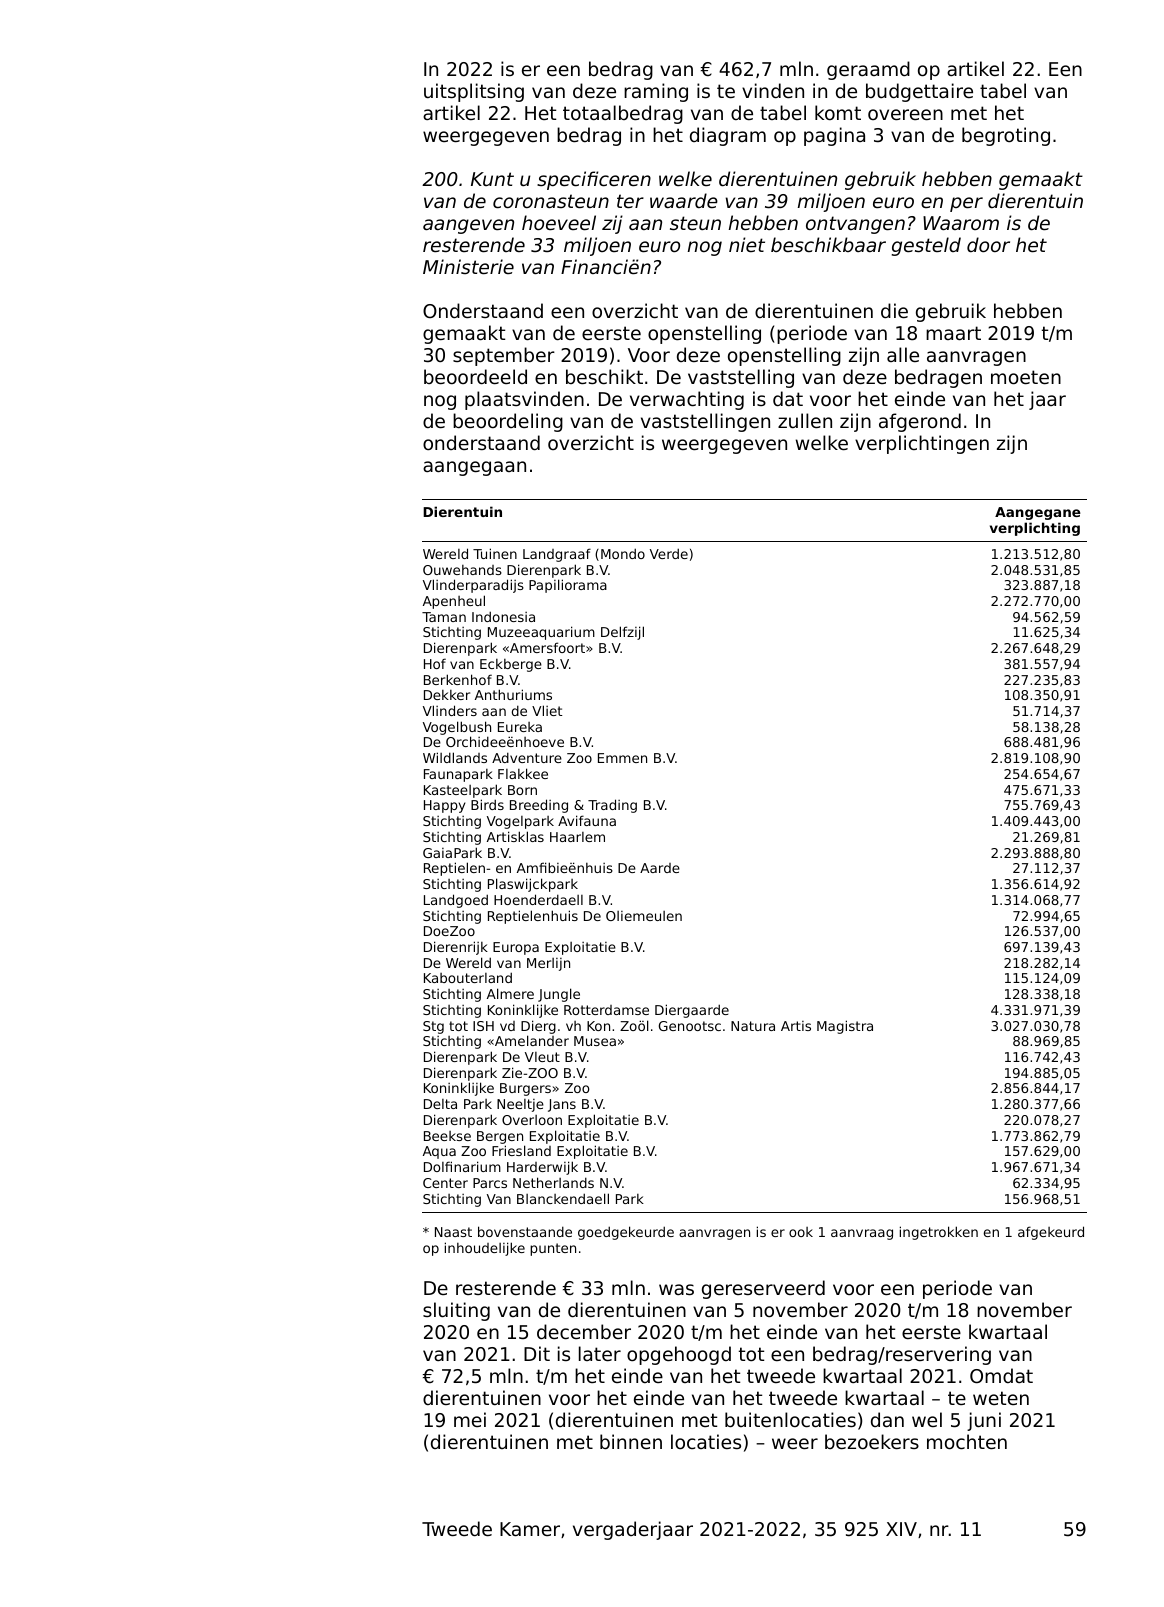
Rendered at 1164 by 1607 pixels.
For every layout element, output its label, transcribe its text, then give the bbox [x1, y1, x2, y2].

table_cell 475.671,33 [954, 783, 1087, 798]
table_cell 58.138,28 [954, 720, 1087, 735]
table_cell Stichting Plaswijckpark [422, 877, 954, 893]
table_cell 27.112,37 [954, 861, 1087, 877]
table_cell 94.562,59 [954, 610, 1087, 625]
table_cell 755.769,43 [954, 798, 1087, 814]
text In 2022 is er een bedrag van € 462,7 mln. geraamd op artikel 22. Een uitsplitsing van deze raming is te vinden in de budgettaire tabel van artikel 22. Het totaalbedrag van de tabel komt overeen met het weergegeven bedrag in het diagram op pagina 3 van de begroting. [422, 59, 1087, 147]
table_cell Reptielen- en Amfibieënhuis De Aarde [422, 861, 954, 877]
table_cell Kabouterland [422, 971, 954, 987]
table_cell Happy Birds Breeding & Trading B.V. [422, 798, 954, 814]
table_cell 1.213.512,80 [954, 542, 1087, 562]
table_cell Dierenpark Zie-ZOO B.V. [422, 1066, 954, 1081]
table_cell 218.282,14 [954, 956, 1087, 971]
table_cell 4.331.971,39 [954, 1003, 1087, 1018]
table_cell 194.885,05 [954, 1066, 1087, 1081]
table_cell Stichting Vogelpark Avifauna [422, 814, 954, 830]
table_cell Stichting Koninklijke Rotterdamse Diergaarde [422, 1003, 954, 1018]
table_cell 2.267.648,29 [954, 641, 1087, 657]
table_cell 21.269,81 [954, 830, 1087, 845]
table_cell Vlinders aan de Vliet [422, 704, 954, 719]
table_cell Delta Park Neeltje Jans B.V. [422, 1097, 954, 1113]
table_cell Apenheul [422, 594, 954, 609]
table_cell 116.742,43 [954, 1050, 1087, 1066]
table_cell 72.994,65 [954, 908, 1087, 924]
table_cell 2.293.888,80 [954, 845, 1087, 861]
table_cell Stichting Almere Jungle [422, 987, 954, 1003]
table_cell Berkenhof B.V. [422, 673, 954, 688]
table_cell Beekse Bergen Exploitatie B.V. [422, 1129, 954, 1144]
table_cell 128.338,18 [954, 987, 1087, 1003]
table_cell 156.968,51 [954, 1191, 1087, 1212]
table_cell 323.887,18 [954, 578, 1087, 594]
table_cell Kasteelpark Born [422, 783, 954, 798]
table_cell 381.557,94 [954, 657, 1087, 672]
table_cell 254.654,67 [954, 767, 1087, 782]
table_cell Dierenpark «Amersfoort» B.V. [422, 641, 954, 657]
table_cell De Orchideeënhoeve B.V. [422, 735, 954, 751]
table_cell Wereld Tuinen Landgraaf (Mondo Verde) [422, 542, 954, 562]
table_cell 1.356.614,92 [954, 877, 1087, 893]
text Onderstaand een overzicht van de dierentuinen die gebruik hebben gemaakt van de eerste openstelling (periode van 18 maart 2019 t/m 30 september 2019). Voor deze openstelling zijn alle aanvragen beoordeeld en beschikt. De vaststelling van deze bedragen moeten nog plaatsvinden. De verwachting is dat voor het einde van het jaar de beoordeling van de vaststellingen zullen zijn afgerond. In onderstaand overzicht is weergegeven welke verplichtingen zijn aangegaan. [422, 301, 1087, 477]
table_cell DoeZoo [422, 924, 954, 940]
table_cell 108.350,91 [954, 688, 1087, 704]
table_cell 3.027.030,78 [954, 1019, 1087, 1034]
table_header Aangegane verplichting [954, 500, 1087, 541]
table_cell Stichting Muzeeaquarium Delfzijl [422, 625, 954, 641]
table_cell 220.078,27 [954, 1113, 1087, 1128]
table_cell 62.334,95 [954, 1176, 1087, 1191]
table_cell Vogelbush Eureka [422, 720, 954, 735]
table_cell Faunapark Flakkee [422, 767, 954, 782]
table_cell Stichting Van Blanckendaell Park [422, 1191, 954, 1212]
table_cell 2.856.844,17 [954, 1081, 1087, 1097]
table_cell 1.314.068,77 [954, 893, 1087, 908]
table_cell 1.967.671,34 [954, 1160, 1087, 1176]
table_cell Wildlands Adventure Zoo Emmen B.V. [422, 751, 954, 767]
table_cell Stichting Artisklas Haarlem [422, 830, 954, 845]
table_cell 2.048.531,85 [954, 562, 1087, 578]
table_cell 688.481,96 [954, 735, 1087, 751]
table_cell Stg tot ISH vd Dierg. vh Kon. Zoöl. Genootsc. Natura Artis Magistra [422, 1019, 954, 1034]
table_cell Vlinderparadijs Papiliorama [422, 578, 954, 594]
table_cell Stichting «Amelander Musea» [422, 1034, 954, 1050]
table_cell Dolfinarium Harderwijk B.V. [422, 1160, 954, 1176]
text 200. Kunt u specificeren welke dierentuinen gebruik hebben gemaakt van de coronasteun ter waarde van 39 miljoen euro en per dierentuin aangeven hoeveel zij aan steun hebben ontvangen? Waarom is de resterende 33 miljoen euro nog niet beschikbaar gesteld door het Ministerie van Financiën? [422, 169, 1087, 279]
table_cell 126.537,00 [954, 924, 1087, 940]
table_cell 51.714,37 [954, 704, 1087, 719]
table_cell Aqua Zoo Friesland Exploitatie B.V. [422, 1144, 954, 1160]
table_cell 227.235,83 [954, 673, 1087, 688]
table_cell 697.139,43 [954, 940, 1087, 956]
table_cell Center Parcs Netherlands N.V. [422, 1176, 954, 1191]
table_cell Koninklijke Burgers» Zoo [422, 1081, 954, 1097]
table_cell De Wereld van Merlijn [422, 956, 954, 971]
table_cell * Naast bovenstaande goedgekeurde aanvragen is er ook 1 aanvraag ingetrokken en 1 afgekeurd op inhoudelijke punten. [422, 1213, 1087, 1256]
table_cell Dekker Anthuriums [422, 688, 954, 704]
table_cell 1.409.443,00 [954, 814, 1087, 830]
table_cell 1.773.862,79 [954, 1129, 1087, 1144]
table_cell Taman Indonesia [422, 610, 954, 625]
table_cell GaiaPark B.V. [422, 845, 954, 861]
table_cell 115.124,09 [954, 971, 1087, 987]
table_cell 2.272.770,00 [954, 594, 1087, 609]
table_cell Ouwehands Dierenpark B.V. [422, 562, 954, 578]
table_cell 1.280.377,66 [954, 1097, 1087, 1113]
table_cell Stichting Reptielenhuis De Oliemeulen [422, 908, 954, 924]
table_cell Landgoed Hoenderdaell B.V. [422, 893, 954, 908]
table_cell 88.969,85 [954, 1034, 1087, 1050]
table_cell Dierenpark Overloon Exploitatie B.V. [422, 1113, 954, 1128]
table_cell 11.625,34 [954, 625, 1087, 641]
table_header Dierentuin [422, 500, 954, 541]
table_cell Dierenrijk Europa Exploitatie B.V. [422, 940, 954, 956]
text De resterende € 33 mln. was gereserveerd voor een periode van sluiting van de dierentuinen van 5 november 2020 t/m 18 november 2020 en 15 december 2020 t/m het einde van het eerste kwartaal van 2021. Dit is later opgehoogd tot een bedrag/reservering van € 72,5 mln. t/m het einde van het tweede kwartaal 2021. Omdat dierentuinen voor het einde van het tweede kwartaal – te weten 19 mei 2021 (dierentuinen met buitenlocaties) dan wel 5 juni 2021 (dierentuinen met binnen locaties) – weer bezoekers mochten [422, 1278, 1087, 1454]
table_cell 2.819.108,90 [954, 751, 1087, 767]
table_cell Hof van Eckberge B.V. [422, 657, 954, 672]
table_cell Dierenpark De Vleut B.V. [422, 1050, 954, 1066]
table_cell 157.629,00 [954, 1144, 1087, 1160]
